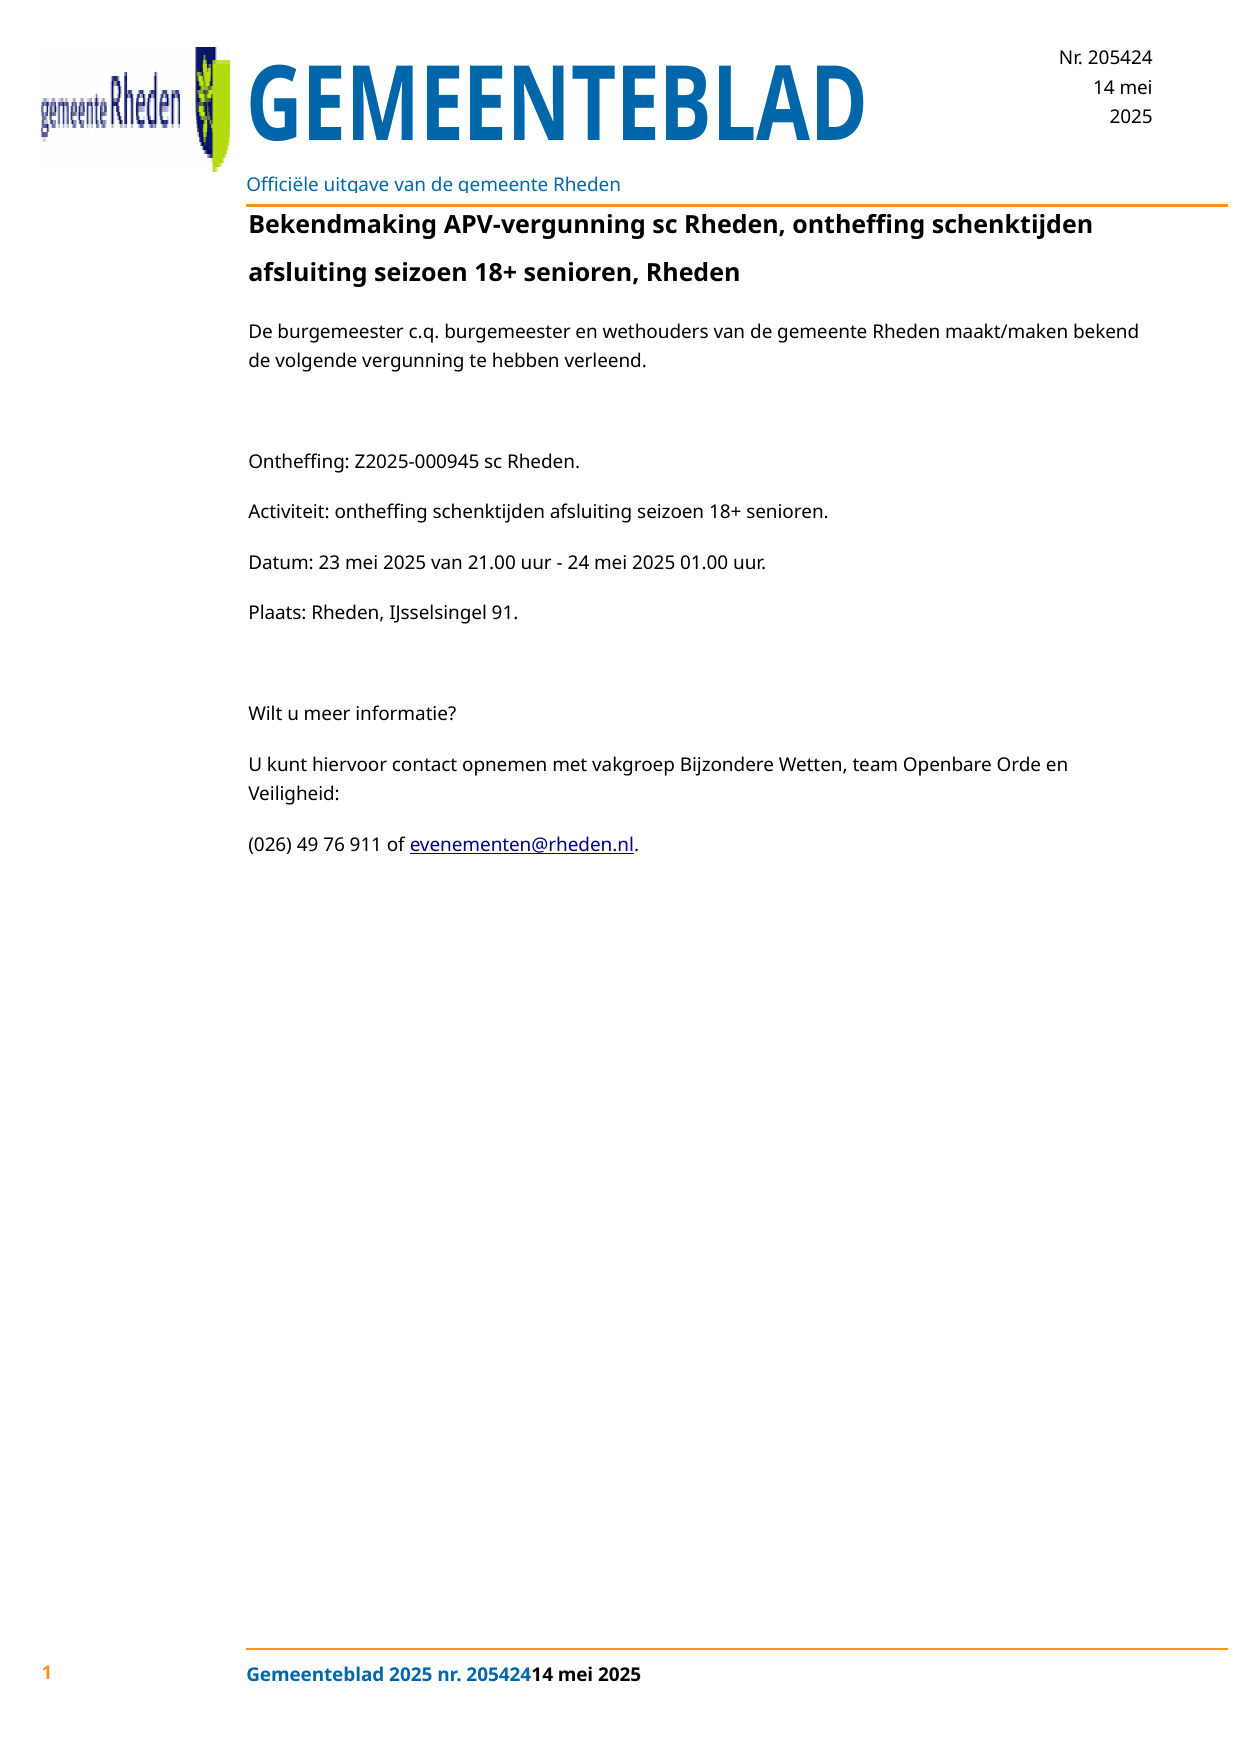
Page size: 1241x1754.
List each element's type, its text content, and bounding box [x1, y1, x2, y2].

text U kunt hiervoor contact opnemen met vakgroep Bijzondere Wetten, team Openbare Orde en Veiligheid: [248, 751, 1152, 806]
text Plaats: Rheden, IJsselsingel 91. [248, 599, 1152, 625]
picture [41, 47, 231, 172]
text Ontheffing: Z2025-000945 sc Rheden. [248, 448, 1152, 474]
text Datum: 23 mei 2025 van 21.00 uur - 24 mei 2025 01.00 uur. [248, 549, 1152, 575]
text Bekendmaking APV-vergunning sc Rheden, ontheffing schenktijden afsluiting seizoen 18+ senioren, Rheden [248, 207, 1152, 288]
text Wilt u meer informatie? [248, 700, 1152, 726]
text De burgemeester c.q. burgemeester en wethouders van de gemeente Rheden maakt/maken bekend de volgende vergunning te hebben verleend. [248, 318, 1152, 373]
text Activiteit: ontheffing schenktijden afsluiting seizoen 18+ senioren. [248, 499, 1152, 524]
text (026) 49 76 911 of evenementen@rheden.nl. [248, 831, 1152, 857]
